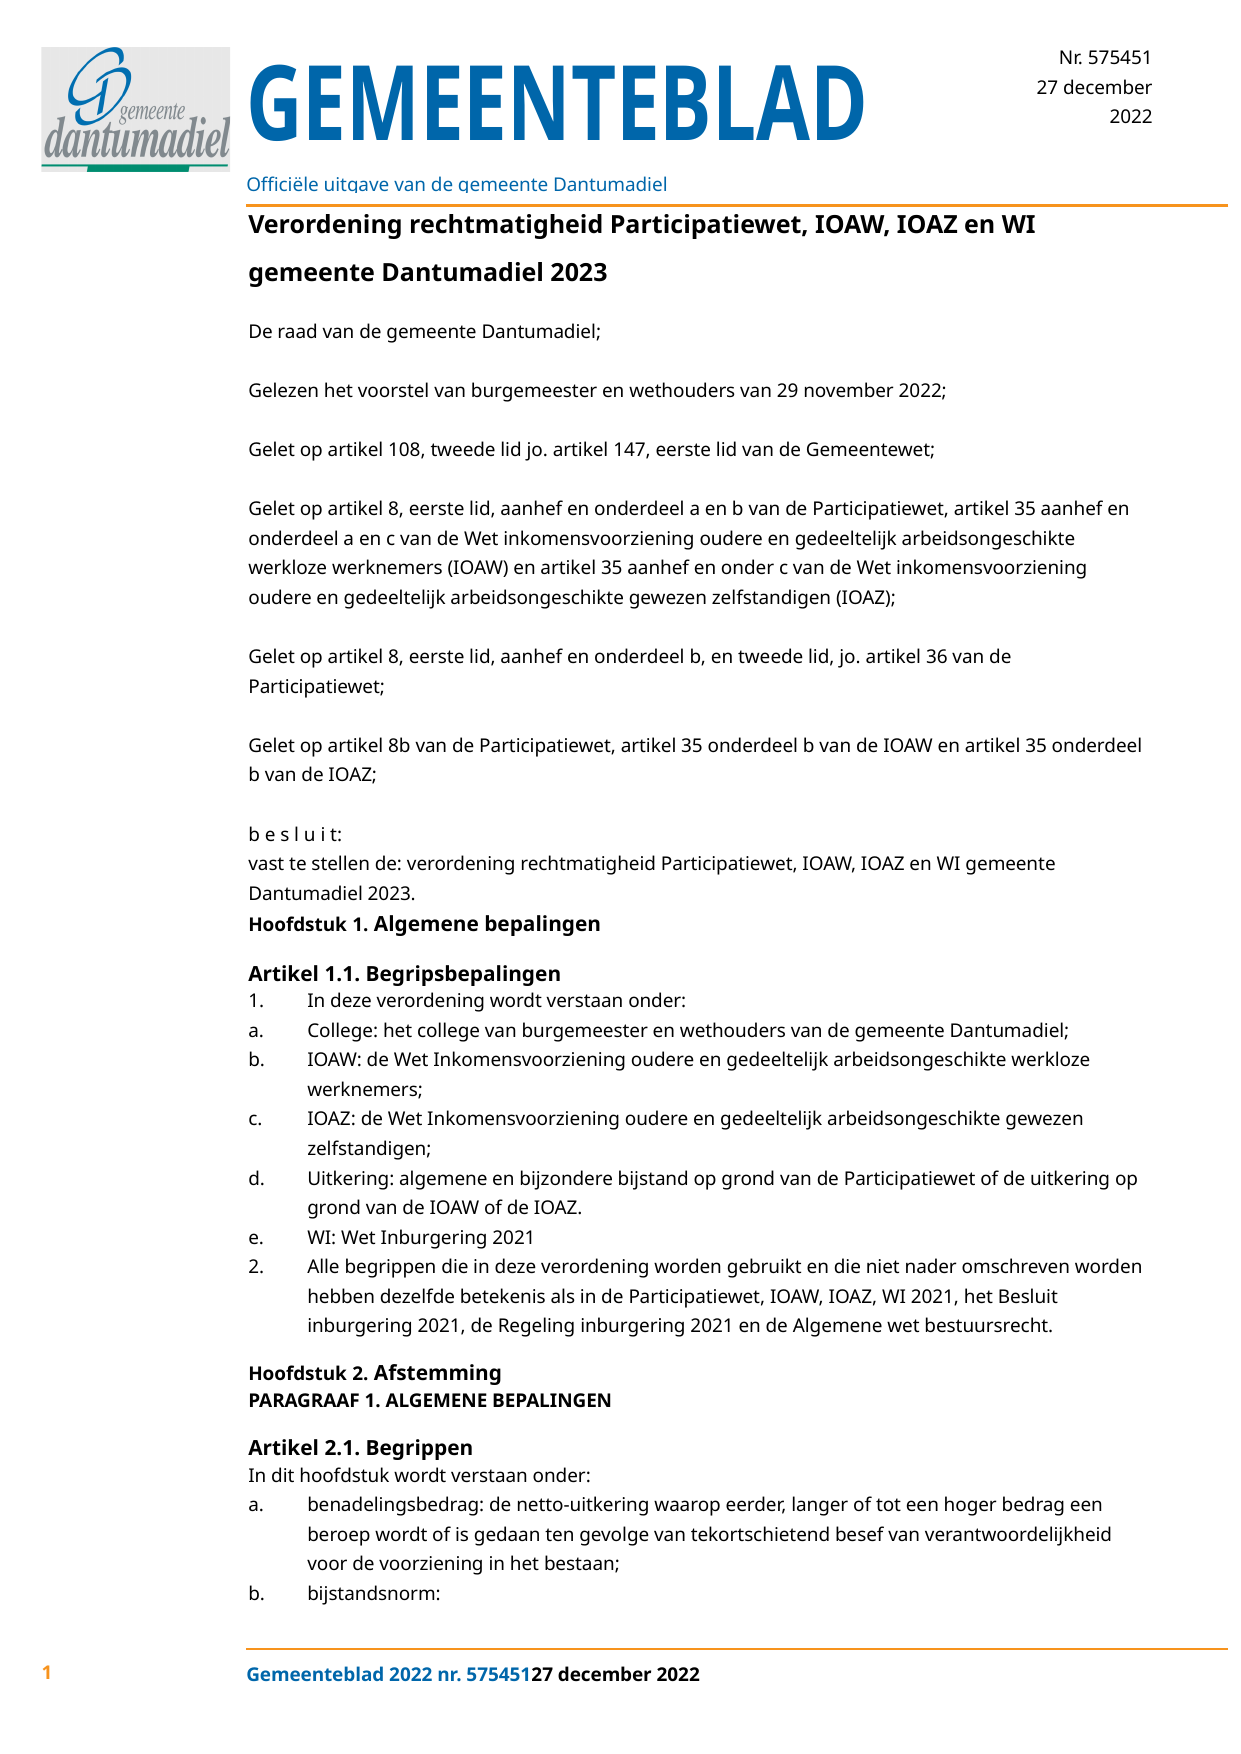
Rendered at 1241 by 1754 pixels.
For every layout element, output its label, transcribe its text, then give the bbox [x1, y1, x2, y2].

text In dit hoofdstuk wordt verstaan onder: [248, 1462, 1152, 1487]
text b e s l u i t: [248, 821, 1152, 847]
text Artikel 1.1. Begripsbepalingen [248, 959, 1152, 987]
list IOAZ: de Wet Inkomensvoorziening oudere en gedeeltelijk arbeidsongeschikte gewezen zelfstandigen; [248, 1106, 1152, 1161]
text Verordening rechtmatigheid Participatiewet, IOAW, IOAZ en WI gemeente Dantumadiel 2023 [248, 207, 1152, 288]
list benadelingsbedrag: de netto-uitkering waarop eerder, langer of tot een hoger bedrag een beroep wordt of is gedaan ten gevolge van tekortschietend besef van verantwoordelijkheid voor de voorziening in het bestaan; [248, 1491, 1152, 1576]
list bijstandsnorm: [248, 1580, 1152, 1606]
text Gelezen het voorstel van burgemeester en wethouders van 29 november 2022; [248, 377, 1152, 403]
text Hoofdstuk 2. Afstemming [248, 1358, 1152, 1387]
list In deze verordening wordt verstaan onder: [248, 987, 1152, 1013]
list WI: Wet Inburgering 2021 [248, 1224, 1152, 1250]
text vast te stellen de: verordening rechtmatigheid Participatiewet, IOAW, IOAZ en WI gemeente Dantumadiel 2023. [248, 850, 1152, 906]
text Gelet op artikel 108, tweede lid jo. artikel 147, eerste lid van de Gemeentewet; [248, 436, 1152, 462]
text PARAGRAAF 1. ALGEMENE BEPALINGEN [248, 1387, 1152, 1412]
list College: het college van burgemeester en wethouders van de gemeente Dantumadiel; [248, 1017, 1152, 1043]
text Hoofdstuk 1. Algemene bepalingen [248, 909, 1152, 938]
text Gelet op artikel 8, eerste lid, aanhef en onderdeel a en b van de Participatiewet, artikel 35 aanhef en onderdeel a en c van de Wet inkomensvoorziening oudere en gedeeltelijk arbeidsongeschikte werkloze werknemers (IOAW) en artikel 35 aanhef en onder c van de Wet inkomensvoorziening oudere en gedeeltelijk arbeidsongeschikte gewezen zelfstandigen (IOAZ); [248, 495, 1152, 610]
list Uitkering: algemene en bijzondere bijstand op grond van de Participatiewet of de uitkering op grond van de IOAW of de IOAZ. [248, 1165, 1152, 1220]
list IOAW: de Wet Inkomensvoorziening oudere en gedeeltelijk arbeidsongeschikte werkloze werknemers; [248, 1046, 1152, 1102]
text Artikel 2.1. Begrippen [248, 1433, 1152, 1462]
text De raad van de gemeente Dantumadiel; [248, 318, 1152, 344]
picture [41, 47, 231, 172]
text Gelet op artikel 8, eerste lid, aanhef en onderdeel b, en tweede lid, jo. artikel 36 van de Participatiewet; [248, 643, 1152, 699]
text Gelet op artikel 8b van de Participatiewet, artikel 35 onderdeel b van de IOAW en artikel 35 onderdeel b van de IOAZ; [248, 732, 1152, 787]
list Alle begrippen die in deze verordening worden gebruikt en die niet nader omschreven worden hebben dezelfde betekenis als in de Participatiewet, IOAW, IOAZ, WI 2021, het Besluit inburgering 2021, de Regeling inburgering 2021 en de Algemene wet bestuursrecht. [248, 1253, 1152, 1338]
